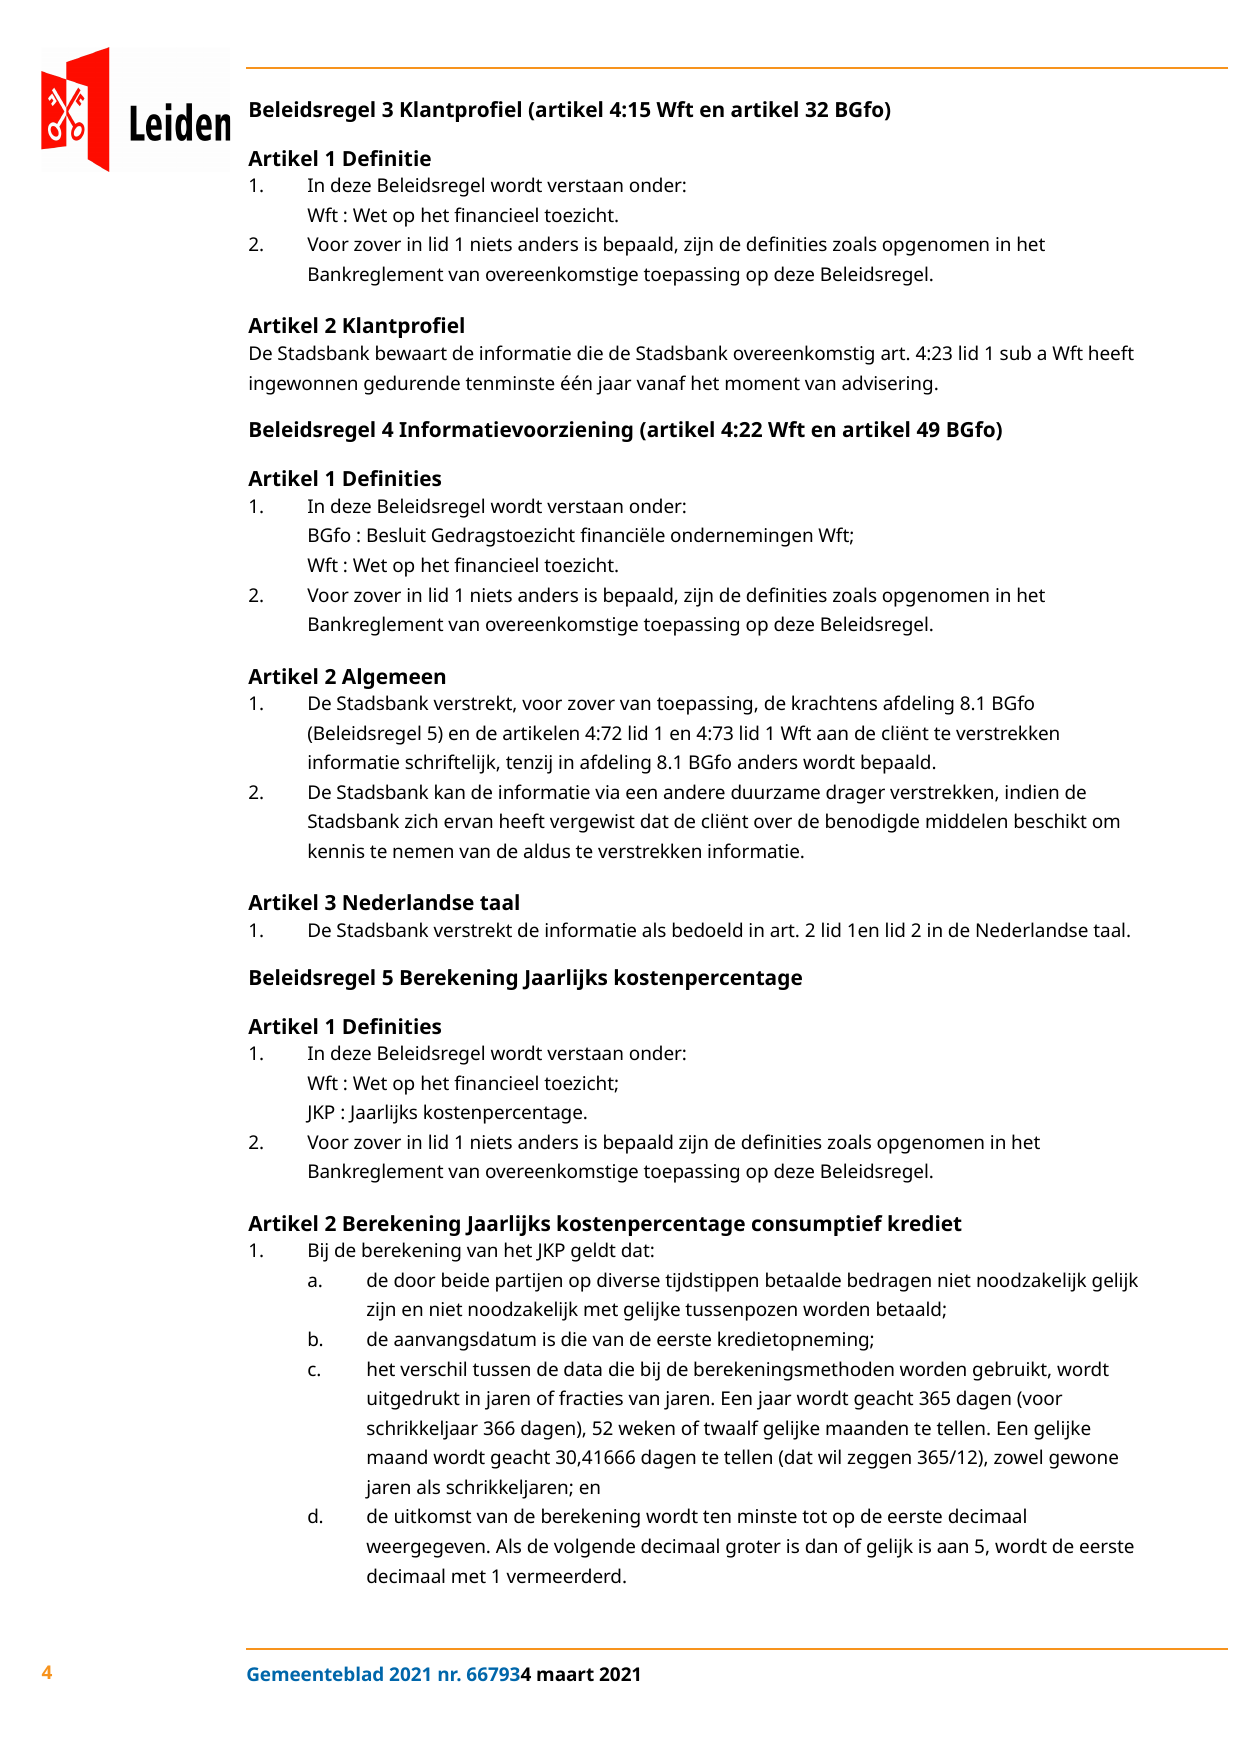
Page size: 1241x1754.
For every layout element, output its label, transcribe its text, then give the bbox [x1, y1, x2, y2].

list In deze Beleidsregel wordt verstaan onder: [248, 172, 1152, 198]
list De Stadsbank kan de informatie via een andere duurzame drager verstrekken, indien de Stadsbank zich ervan heeft vergewist dat de cliënt over de benodigde middelen beschikt om kennis te nemen van de aldus te verstrekken informatie. [248, 779, 1152, 864]
list Voor zover in lid 1 niets anders is bepaald, zijn de definities zoals opgenomen in het Bankreglement van overeenkomstige toepassing op deze Beleidsregel. [248, 582, 1152, 637]
list De Stadsbank verstrekt, voor zover van toepassing, de krachtens afdeling 8.1 BGfo (Beleidsregel 5) en de artikelen 4:72 lid 1 en 4:73 lid 1 Wft aan de cliënt te verstrekken informatie schriftelijk, tenzij in afdeling 8.1 BGfo anders wordt bepaald. [248, 690, 1152, 775]
text Artikel 2 Berekening Jaarlijks kostenpercentage consumptief krediet [248, 1209, 1152, 1237]
text Artikel 3 Nederlandse taal [248, 888, 1152, 917]
list Bij de berekening van het JKP geldt dat: [248, 1237, 1152, 1263]
list de uitkomst van de berekening wordt ten minste tot op de eerste decimaal weergegeven. Als de volgende decimaal groter is dan of gelijk is aan 5, wordt de eerste decimaal met 1 vermeerderd. [307, 1504, 1152, 1589]
text Artikel 2 Algemeen [248, 662, 1152, 690]
text De Stadsbank bewaart de informatie die de Stadsbank overeenkomstig art. 4:23 lid 1 sub a Wft heeft ingewonnen gedurende tenminste één jaar vanaf het moment van advisering. [248, 340, 1152, 395]
list JKP : Jaarlijks kostenpercentage. [248, 1099, 1152, 1125]
list het verschil tussen de data die bij de berekeningsmethoden worden gebruikt, wordt uitgedrukt in jaren of fracties van jaren. Een jaar wordt geacht 365 dagen (voor schrikkeljaar 366 dagen), 52 weken of twaalf gelijke maanden te tellen. Een gelijke maand wordt geacht 30,41666 dagen te tellen (dat wil zeggen 365/12), zowel gewone jaren als schrikkeljaren; en [307, 1356, 1152, 1500]
list Voor zover in lid 1 niets anders is bepaald zijn de definities zoals opgenomen in het Bankreglement van overeenkomstige toepassing op deze Beleidsregel. [248, 1129, 1152, 1184]
list BGfo : Besluit Gedragstoezicht financiële ondernemingen Wft; [248, 523, 1152, 548]
list Wft : Wet op het financieel toezicht. [248, 552, 1152, 578]
text Artikel 1 Definitie [248, 144, 1152, 172]
text Artikel 1 Definities [248, 464, 1152, 493]
list de door beide partijen op diverse tijdstippen betaalde bedragen niet noodzakelijk gelijk zijn en niet noodzakelijk met gelijke tussenpozen worden betaald; [307, 1267, 1152, 1322]
text Beleidsregel 4 Informatievoorziening (artikel 4:22 Wft en artikel 49 BGfo) [248, 415, 1152, 444]
text Beleidsregel 3 Klantprofiel (artikel 4:15 Wft en artikel 32 BGfo) [248, 95, 1152, 123]
text Artikel 1 Definities [248, 1012, 1152, 1040]
list De Stadsbank verstrekt de informatie als bedoeld in art. 2 lid 1en lid 2 in de Nederlandse taal. [248, 917, 1152, 943]
picture [41, 47, 231, 172]
list In deze Beleidsregel wordt verstaan onder: [248, 493, 1152, 519]
list Voor zover in lid 1 niets anders is bepaald, zijn de definities zoals opgenomen in het Bankreglement van overeenkomstige toepassing op deze Beleidsregel. [248, 232, 1152, 287]
text Beleidsregel 5 Berekening Jaarlijks kostenpercentage [248, 963, 1152, 991]
text Artikel 2 Klantprofiel [248, 312, 1152, 340]
list In deze Beleidsregel wordt verstaan onder: [248, 1040, 1152, 1066]
list Wft : Wet op het financieel toezicht; [248, 1070, 1152, 1096]
list Wft : Wet op het financieel toezicht. [248, 202, 1152, 228]
list de aanvangsdatum is die van de eerste kredietopneming; [307, 1326, 1152, 1352]
